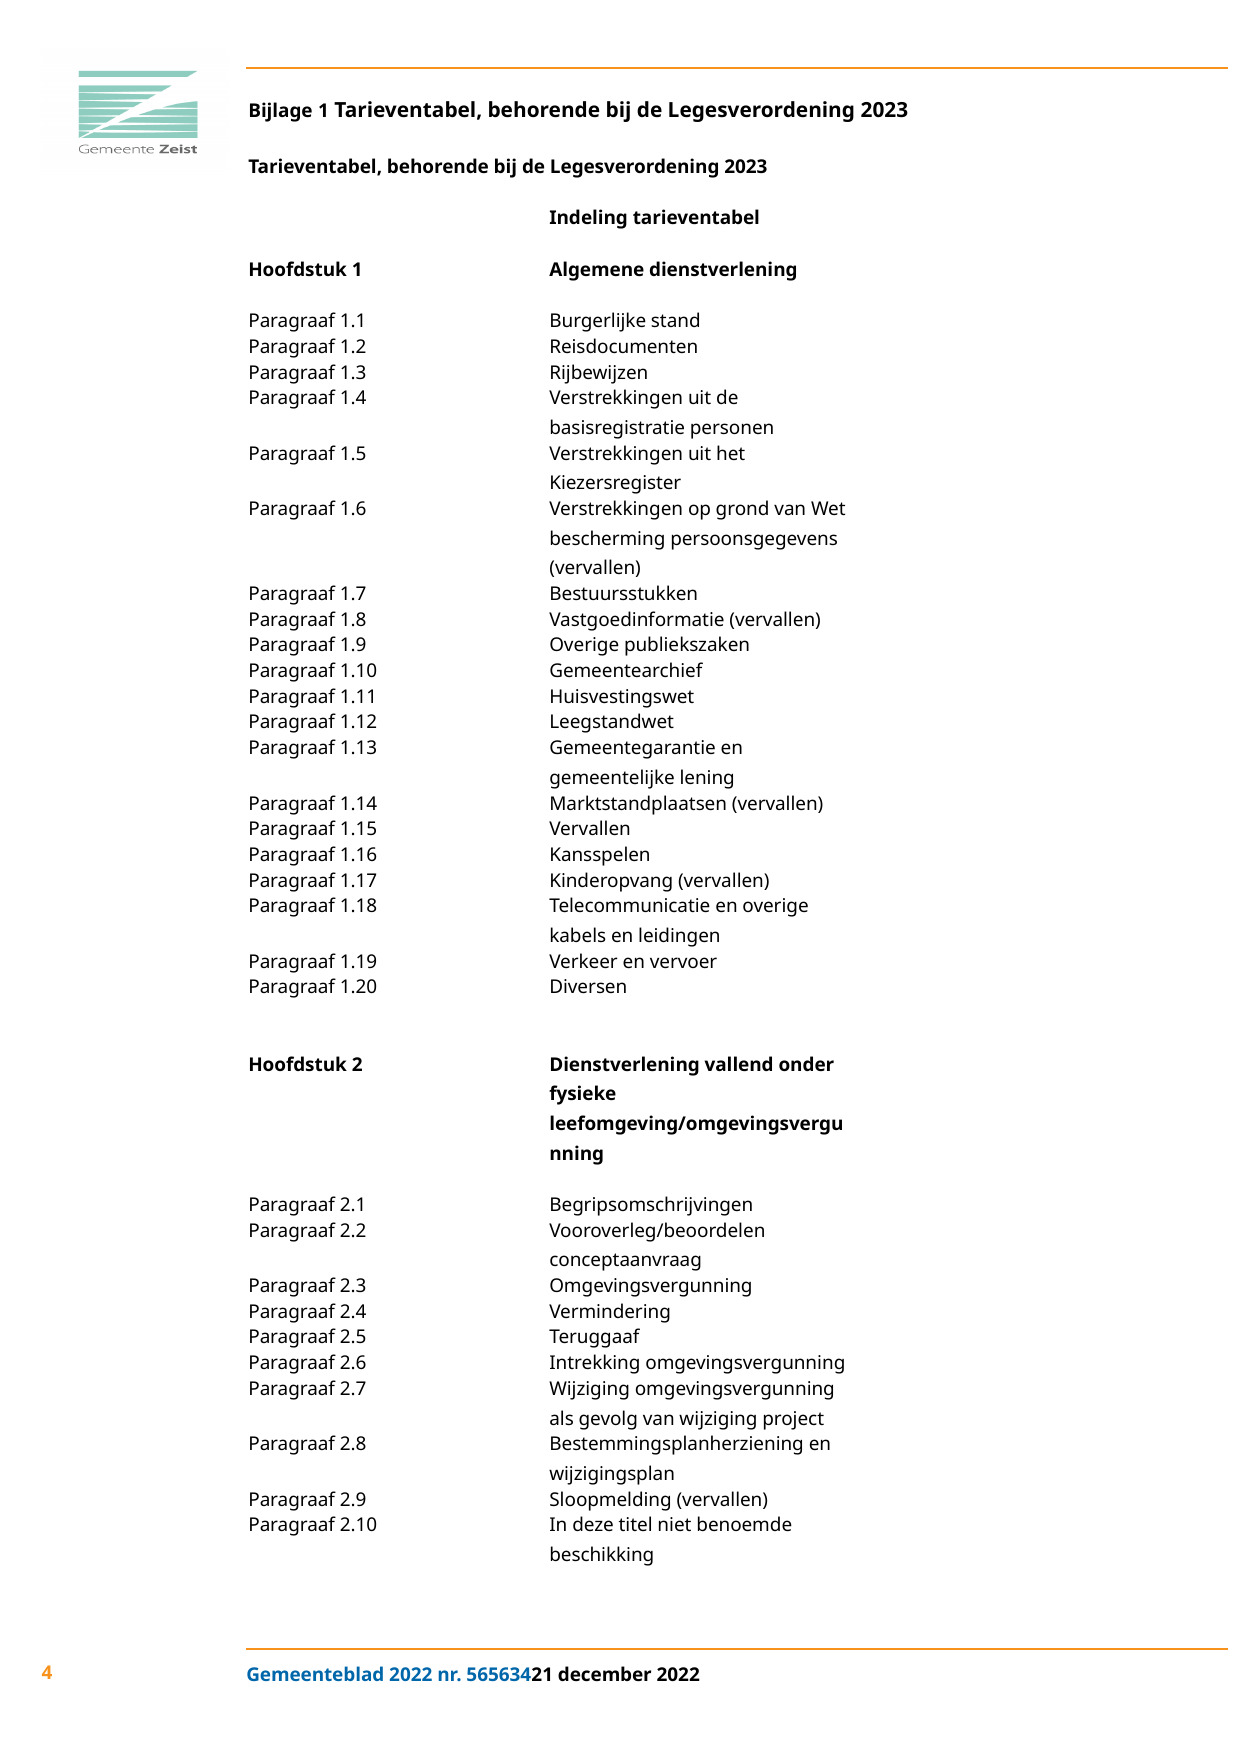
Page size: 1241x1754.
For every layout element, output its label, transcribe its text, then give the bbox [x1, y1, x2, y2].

table_cell [850, 1272, 1152, 1298]
table_cell [850, 359, 1152, 384]
table_cell Sloopmelding (vervallen) [549, 1486, 850, 1511]
table_cell [549, 179, 850, 204]
table_cell Paragraaf 2.5 [248, 1324, 549, 1349]
table_cell [248, 1025, 549, 1051]
table_cell Paragraaf 1.9 [248, 632, 549, 657]
table_cell [850, 1430, 1152, 1486]
table_cell [850, 1511, 1152, 1567]
table_cell [248, 1567, 549, 1592]
table_cell [850, 657, 1152, 683]
table_cell Paragraaf 2.4 [248, 1298, 549, 1324]
table_cell Burgerlijke stand [549, 308, 850, 333]
table_cell Verstrekkingen uit het Kiezersregister [549, 440, 850, 495]
table_cell [850, 1191, 1152, 1217]
table_cell [549, 282, 850, 307]
table_cell [850, 867, 1152, 893]
table_cell [850, 841, 1152, 867]
table_cell [850, 735, 1152, 790]
table_cell Paragraaf 1.3 [248, 359, 549, 384]
table_cell [850, 1217, 1152, 1272]
table_cell [850, 495, 1152, 580]
table_cell [850, 1375, 1152, 1430]
table_cell Paragraaf 1.12 [248, 709, 549, 734]
table_cell Paragraaf 2.6 [248, 1349, 549, 1375]
table_cell Vastgoedinformatie (vervallen) [549, 606, 850, 632]
table_cell [850, 308, 1152, 333]
table_cell Reisdocumenten [549, 333, 850, 359]
text Bijlage 1 Tarieventabel, behorende bij de Legesverordening 2023 [248, 95, 1152, 123]
table_cell [850, 632, 1152, 657]
table_cell [850, 683, 1152, 709]
table_cell Paragraaf 1.6 [248, 495, 549, 580]
table_cell [850, 179, 1152, 204]
table_cell [549, 1165, 850, 1191]
table_cell Telecommunicatie en overige kabels en leidingen [549, 893, 850, 948]
table_cell Overige publiekszaken [549, 632, 850, 657]
table_cell Paragraaf 1.16 [248, 841, 549, 867]
table_cell Rijbewijzen [549, 359, 850, 384]
table_cell Marktstandplaatsen (vervallen) [549, 790, 850, 816]
table_cell [850, 790, 1152, 816]
table_cell Dienstverlening vallend onder fysieke leefomgeving/omgevingsvergunning [549, 1051, 850, 1165]
table_cell Paragraaf 1.5 [248, 440, 549, 495]
table_cell [850, 580, 1152, 606]
table_cell Paragraaf 2.2 [248, 1217, 549, 1272]
table_cell Paragraaf 2.1 [248, 1191, 549, 1217]
table_cell [850, 1486, 1152, 1511]
table_cell Leegstandwet [549, 709, 850, 734]
table_cell [850, 1000, 1152, 1025]
table_cell Paragraaf 1.13 [248, 735, 549, 790]
table_header [850, 153, 1152, 179]
table_cell [248, 282, 549, 307]
table_cell [850, 385, 1152, 440]
table_cell [549, 1025, 850, 1051]
table_cell Omgevingsvergunning [549, 1272, 850, 1298]
table_cell [850, 256, 1152, 282]
table_cell Indeling tarieventabel [549, 205, 850, 230]
table_cell Paragraaf 1.4 [248, 385, 549, 440]
table_cell Bestemmingsplanherziening en wijzigingsplan [549, 1430, 850, 1486]
table_cell Paragraaf 1.10 [248, 657, 549, 683]
table_cell [850, 1298, 1152, 1324]
table_cell Vermindering [549, 1298, 850, 1324]
table_cell [248, 1165, 549, 1191]
table_cell In deze titel niet benoemde beschikking [549, 1511, 850, 1567]
table_cell [850, 1165, 1152, 1191]
table_cell [850, 948, 1152, 974]
table_cell Gemeentearchief [549, 657, 850, 683]
table_cell Bestuursstukken [549, 580, 850, 606]
table_cell Diversen [549, 974, 850, 999]
table_cell [850, 230, 1152, 256]
table_cell Algemene dienstverlening [549, 256, 850, 282]
table_cell Paragraaf 1.18 [248, 893, 549, 948]
table_cell Paragraaf 1.14 [248, 790, 549, 816]
table_cell Paragraaf 1.2 [248, 333, 549, 359]
table_cell Paragraaf 2.3 [248, 1272, 549, 1298]
table_cell [850, 205, 1152, 230]
table_cell [248, 230, 549, 256]
table_cell [850, 440, 1152, 495]
table_cell Kansspelen [549, 841, 850, 867]
table_cell Kinderopvang (vervallen) [549, 867, 850, 893]
table_cell [549, 1567, 850, 1592]
table_cell Hoofdstuk 2 [248, 1051, 549, 1165]
table_cell Vooroverleg/beoordelen conceptaanvraag [549, 1217, 850, 1272]
table_cell Paragraaf 1.11 [248, 683, 549, 709]
table_cell Verkeer en vervoer [549, 948, 850, 974]
table_cell [850, 282, 1152, 307]
table_cell [850, 816, 1152, 841]
table_cell [850, 974, 1152, 999]
table_cell Teruggaaf [549, 1324, 850, 1349]
table_cell [850, 709, 1152, 734]
table_cell Begripsomschrijvingen [549, 1191, 850, 1217]
table_header Tarieventabel, behorende bij de Legesverordening 2023 [248, 153, 850, 179]
table_cell [549, 1000, 850, 1025]
picture [41, 47, 231, 172]
table_cell Paragraaf 1.19 [248, 948, 549, 974]
table_cell [850, 893, 1152, 948]
table_cell [248, 1000, 549, 1025]
table_cell Paragraaf 2.7 [248, 1375, 549, 1430]
table_cell Intrekking omgevingsvergunning [549, 1349, 850, 1375]
table_cell [850, 333, 1152, 359]
table_cell Paragraaf 1.17 [248, 867, 549, 893]
table_cell [850, 606, 1152, 632]
table_cell Paragraaf 2.9 [248, 1486, 549, 1511]
table_cell [850, 1567, 1152, 1592]
table_cell [248, 179, 549, 204]
table_cell [248, 205, 549, 230]
table_cell Paragraaf 1.15 [248, 816, 549, 841]
table_cell Huisvestingswet [549, 683, 850, 709]
table_cell Paragraaf 1.7 [248, 580, 549, 606]
table_cell Paragraaf 2.10 [248, 1511, 549, 1567]
table_cell Vervallen [549, 816, 850, 841]
table_cell Verstrekkingen op grond van Wet bescherming persoonsgegevens (vervallen) [549, 495, 850, 580]
table_cell Wijziging omgevingsvergunning als gevolg van wijziging project [549, 1375, 850, 1430]
table_cell [549, 230, 850, 256]
table_cell Paragraaf 2.8 [248, 1430, 549, 1486]
table_cell [850, 1349, 1152, 1375]
table_cell [850, 1051, 1152, 1165]
table_cell Paragraaf 1.20 [248, 974, 549, 999]
table_cell [850, 1025, 1152, 1051]
table_cell Hoofdstuk 1 [248, 256, 549, 282]
table_cell [850, 1324, 1152, 1349]
table_cell Gemeentegarantie en gemeentelijke lening [549, 735, 850, 790]
table_cell Verstrekkingen uit de basisregistratie personen [549, 385, 850, 440]
table_cell Paragraaf 1.1 [248, 308, 549, 333]
table_cell Paragraaf 1.8 [248, 606, 549, 632]
